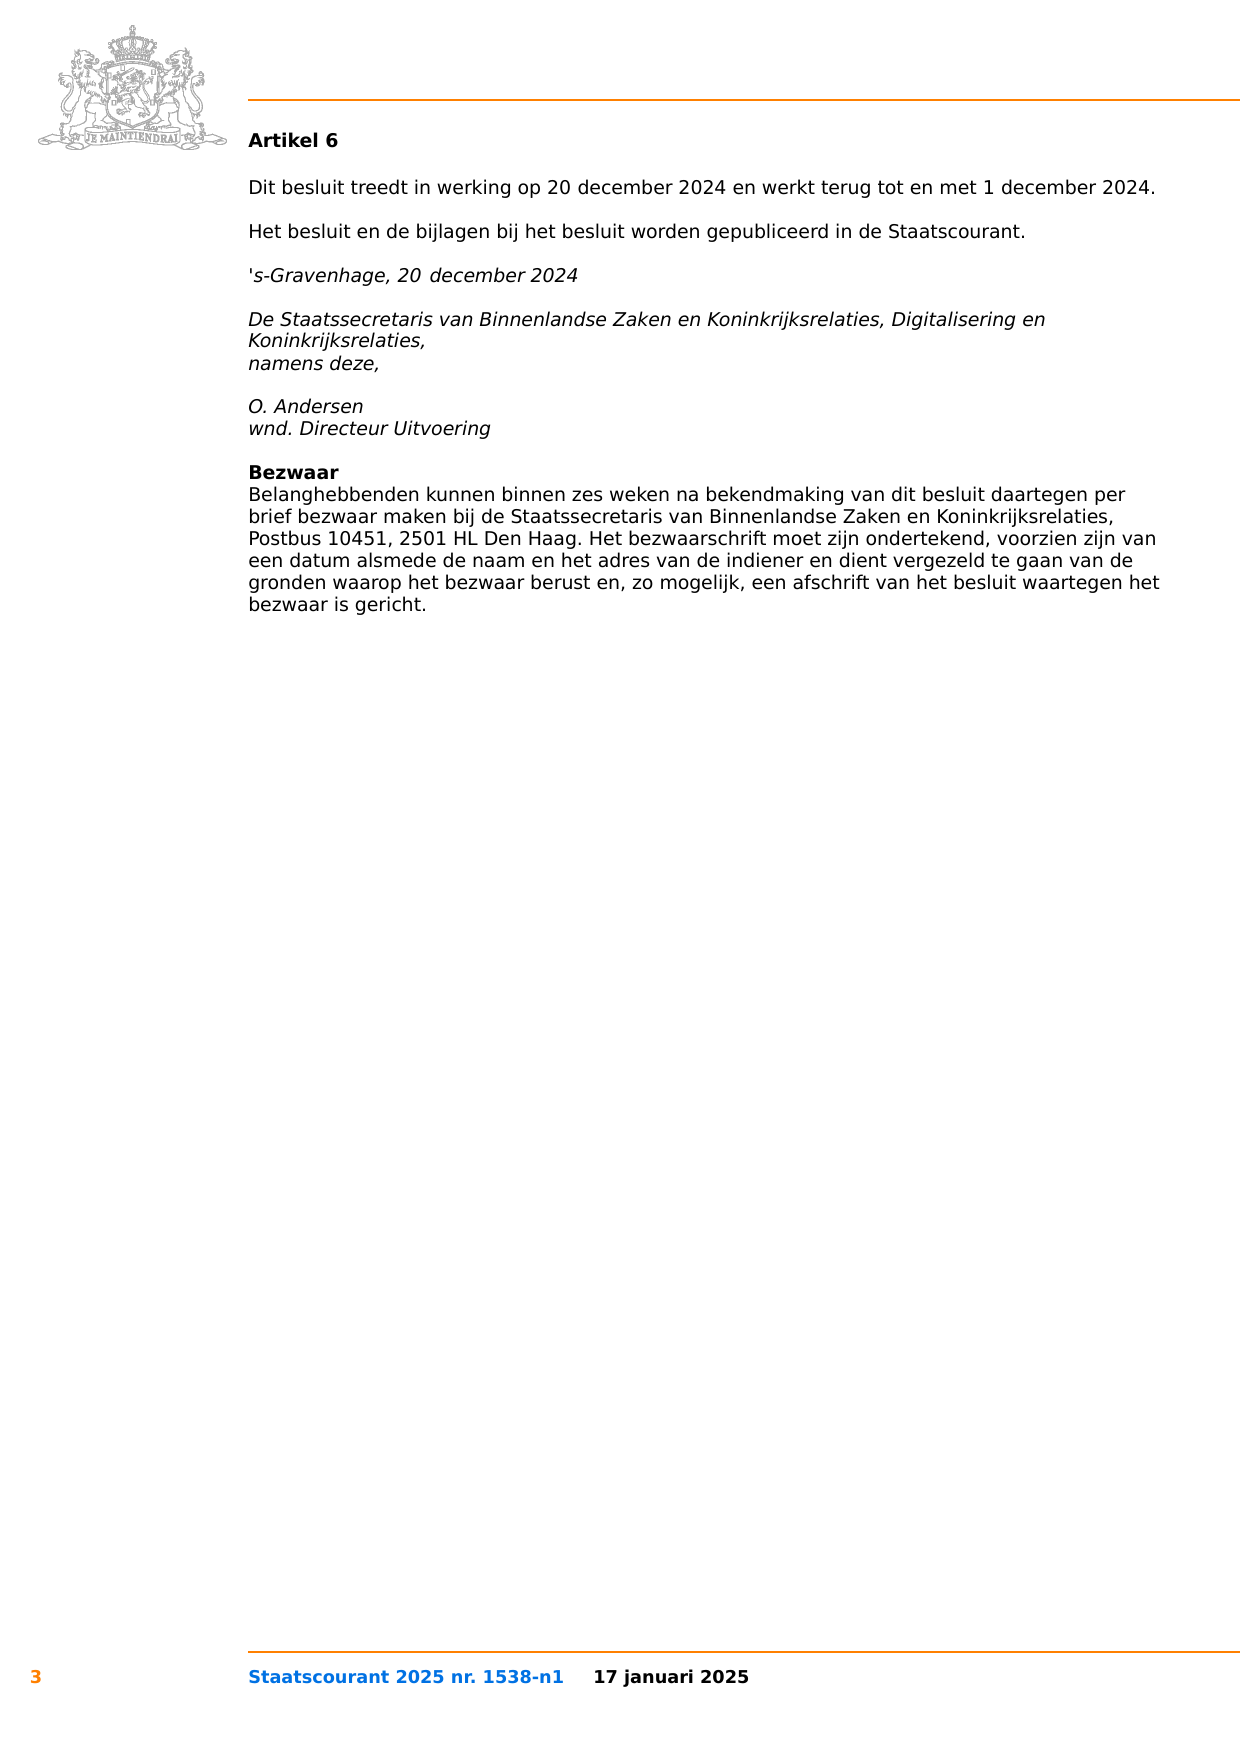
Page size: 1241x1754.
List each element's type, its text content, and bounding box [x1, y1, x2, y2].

text Het besluit en de bijlagen bij het besluit worden gepubliceerd in de Staatscourant. [248, 221, 1163, 243]
text Bezwaar [248, 462, 1163, 484]
subtitle Artikel 6 [248, 130, 1163, 152]
picture [38, 25, 227, 150]
text Belanghebbenden kunnen binnen zes weken na bekendmaking van dit besluit daartegen per brief bezwaar maken bij de Staatssecretaris van Binnenlandse Zaken en Koninkrijksrelaties, Postbus 10451, 2501 HL Den Haag. Het bezwaarschrift moet zijn ondertekend, voorzien zijn van een datum alsmede de naam en het adres van de indiener en dient vergezeld te gaan van de gronden waarop het bezwaar berust en, zo mogelijk, een afschrift van het besluit waartegen het bezwaar is gericht. [248, 484, 1163, 616]
text De Staatssecretaris van Binnenlandse Zaken en Koninkrijksrelaties, Digitalisering en Koninkrijksrelaties, namens deze, O. Andersen wnd. Directeur Uitvoering [248, 308, 1163, 440]
text 's-Gravenhage, 20 december 2024 [248, 264, 1163, 287]
text Dit besluit treedt in werking op 20 december 2024 en werkt terug tot en met 1 december 2024. [248, 177, 1163, 199]
